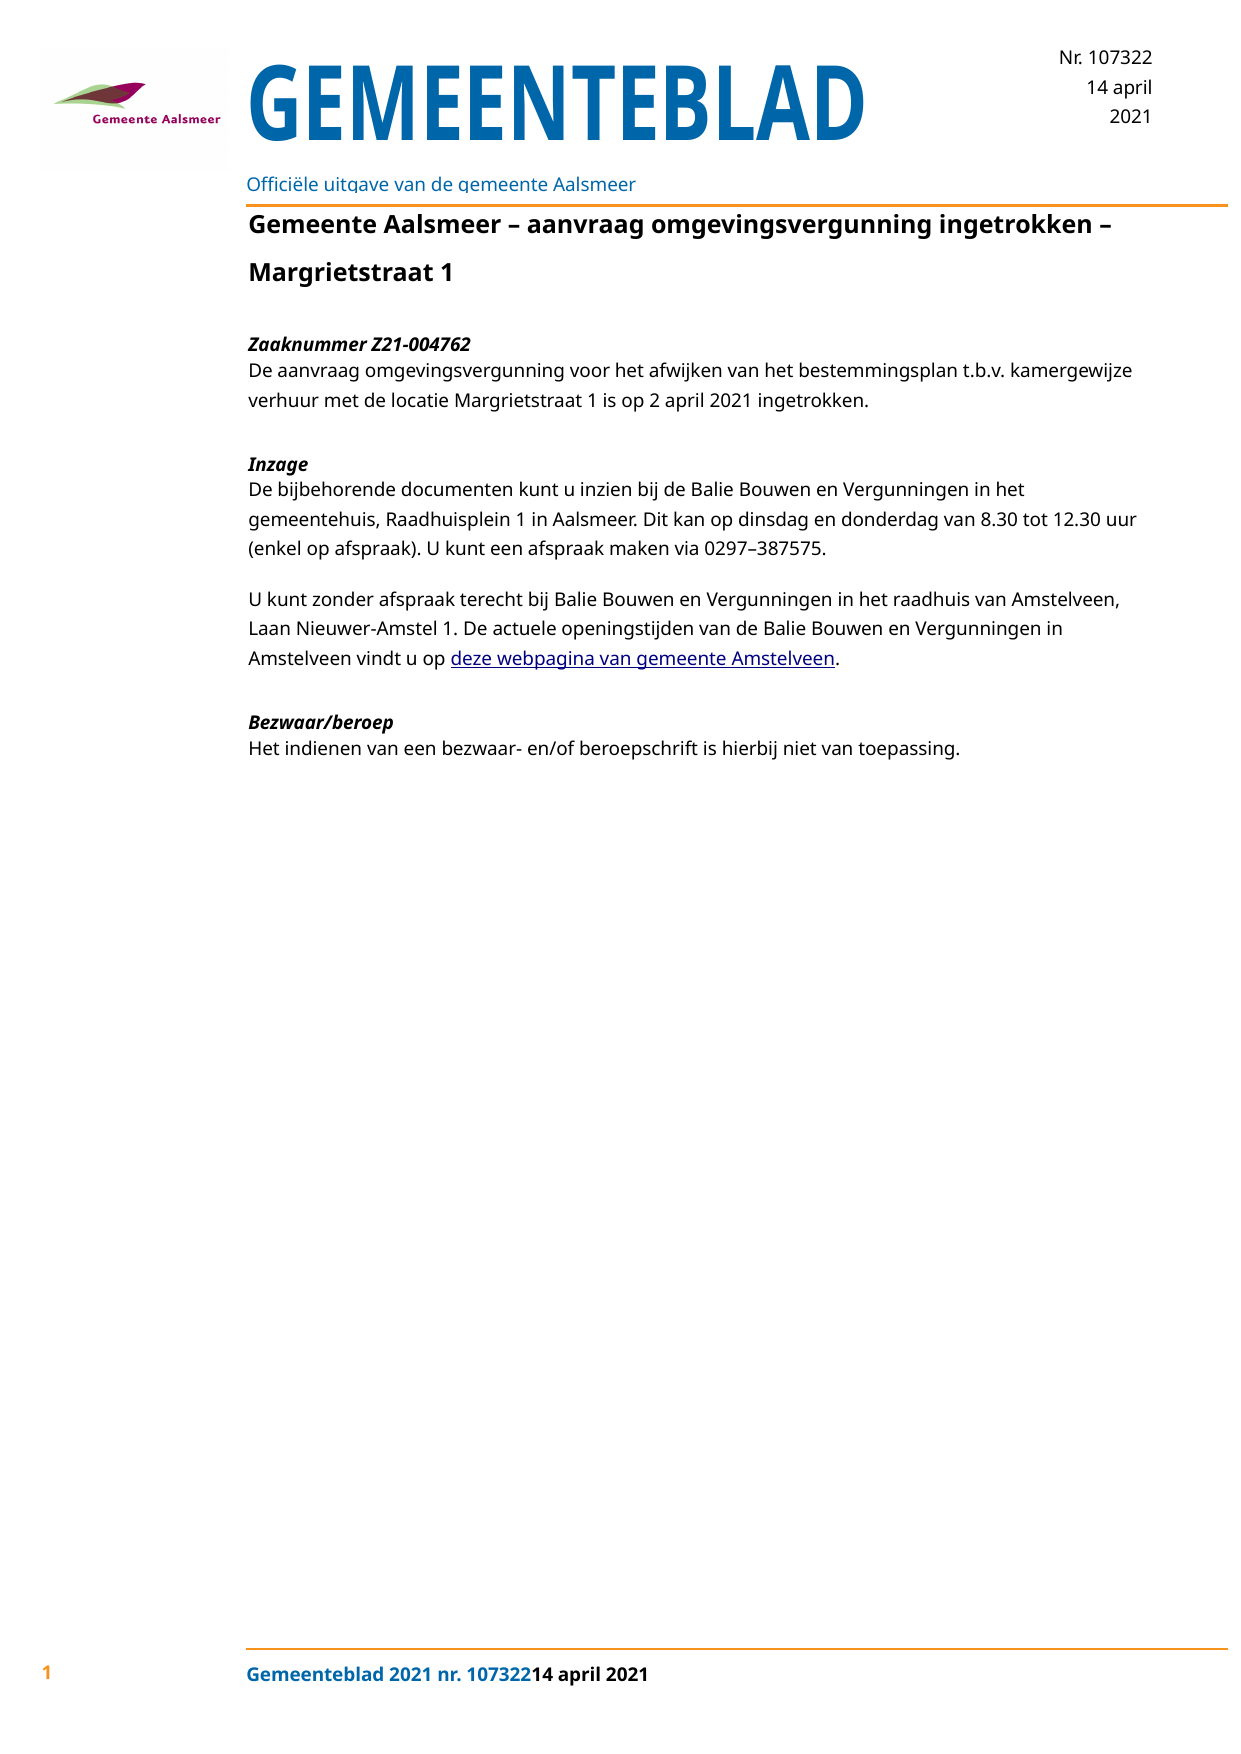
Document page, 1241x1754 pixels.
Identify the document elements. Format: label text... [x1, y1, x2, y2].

picture [41, 47, 231, 172]
text Zaaknummer Z21-004762 [248, 331, 1152, 357]
text Het indienen van een bezwaar- en/of beroepschrift is hierbij niet van toepassing. [248, 735, 1152, 761]
text U kunt zonder afspraak terecht bij Balie Bouwen en Vergunningen in het raadhuis van Amstelveen, Laan Nieuwer-Amstel 1. De actuele openingstijden van de Balie Bouwen en Vergunningen in Amstelveen vindt u op deze webpagina van gemeente Amstelveen. [248, 586, 1152, 671]
text De bijbehorende documenten kunt u inzien bij de Balie Bouwen en Vergunningen in het gemeentehuis, Raadhuisplein 1 in Aalsmeer. Dit kan op dinsdag en donderdag van 8.30 tot 12.30 uur (enkel op afspraak). U kunt een afspraak maken via 0297–387575. [248, 476, 1152, 561]
text Inzage [248, 451, 1152, 476]
text Bezwaar/beroep [248, 709, 1152, 735]
text De aanvraag omgevingsvergunning voor het afwijken van het bestemmingsplan t.b.v. kamergewijze verhuur met de locatie Margrietstraat 1 is op 2 april 2021 ingetrokken. [248, 357, 1152, 412]
text Gemeente Aalsmeer – aanvraag omgevingsvergunning ingetrokken – Margrietstraat 1 [248, 207, 1152, 288]
